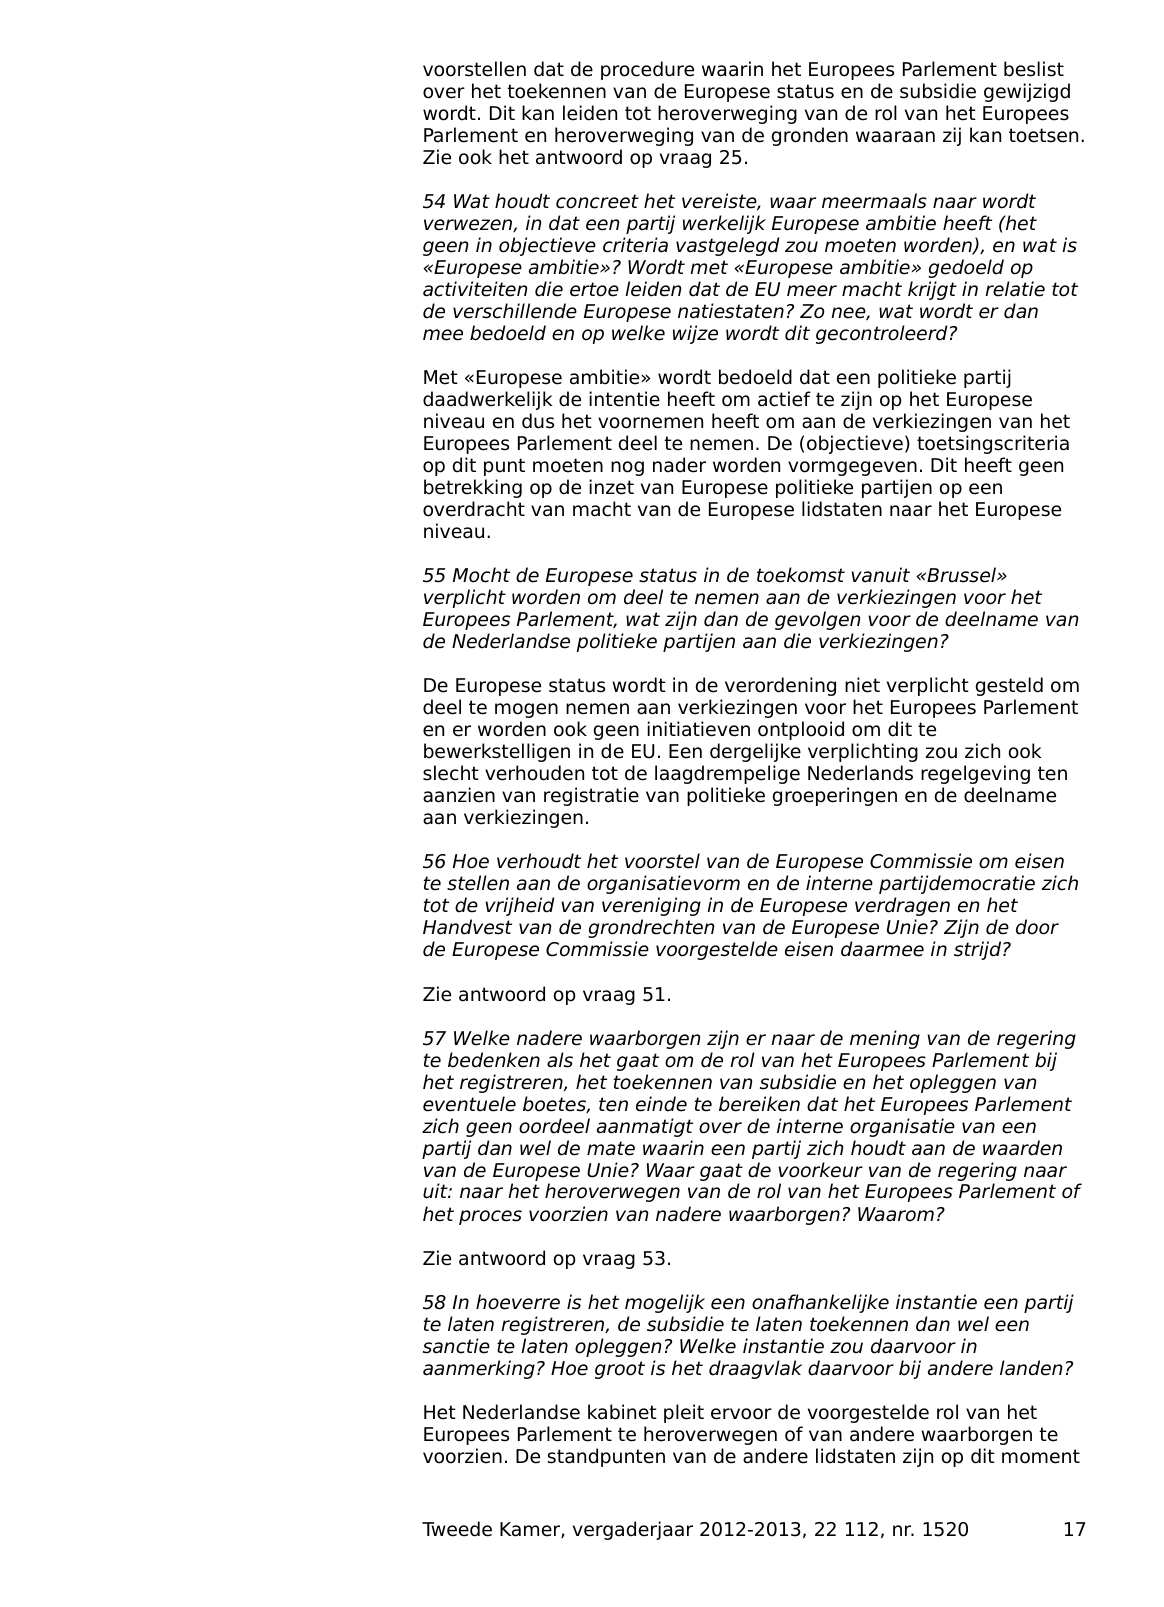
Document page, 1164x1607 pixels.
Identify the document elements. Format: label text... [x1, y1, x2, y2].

text Zie antwoord op vraag 53. [422, 1248, 1087, 1269]
subtitle 55 Mocht de Europese status in de toekomst vanuit «Brussel» verplicht worden om deel te nemen aan de verkiezingen voor het Europees Parlement, wat zijn dan de gevolgen voor de deelname van de Nederlandse politieke partijen aan die verkiezingen? [422, 565, 1087, 653]
text Met «Europese ambitie» wordt bedoeld dat een politieke partij daadwerkelijk de intentie heeft om actief te zijn op het Europese niveau en dus het voornemen heeft om aan de verkiezingen van het Europees Parlement deel te nemen. De (objectieve) toetsingscriteria op dit punt moeten nog nader worden vormgegeven. Dit heeft geen betrekking op de inzet van Europese politieke partijen op een overdracht van macht van de Europese lidstaten naar het Europese niveau. [422, 367, 1087, 543]
text voorstellen dat de procedure waarin het Europees Parlement beslist over het toekennen van de Europese status en de subsidie gewijzigd wordt. Dit kan leiden tot heroverweging van de rol van het Europees Parlement en heroverweging van de gronden waaraan zij kan toetsen. Zie ook het antwoord op vraag 25. [422, 59, 1087, 169]
text Zie antwoord op vraag 51. [422, 983, 1087, 1005]
subtitle 58 In hoeverre is het mogelijk een onafhankelijke instantie een partij te laten registreren, de subsidie te laten toekennen dan wel een sanctie te laten opleggen? Welke instantie zou daarvoor in aanmerking? Hoe groot is het draagvlak daarvoor bij andere landen? [422, 1292, 1087, 1380]
subtitle 56 Hoe verhoudt het voorstel van de Europese Commissie om eisen te stellen aan de organisatievorm en de interne partijdemocratie zich tot de vrijheid van vereniging in de Europese verdragen en het Handvest van de grondrechten van de Europese Unie? Zijn de door de Europese Commissie voorgestelde eisen daarmee in strijd? [422, 851, 1087, 961]
subtitle 54 Wat houdt concreet het vereiste, waar meermaals naar wordt verwezen, in dat een partij werkelijk Europese ambitie heeft (het geen in objectieve criteria vastgelegd zou moeten worden), en wat is «Europese ambitie»? Wordt met «Europese ambitie» gedoeld op activiteiten die ertoe leiden dat de EU meer macht krijgt in relatie tot de verschillende Europese natiestaten? Zo nee, wat wordt er dan mee bedoeld en op welke wijze wordt dit gecontroleerd? [422, 191, 1087, 345]
text Het Nederlandse kabinet pleit ervoor de voorgestelde rol van het Europees Parlement te heroverwegen of van andere waarborgen te voorzien. De standpunten van de andere lidstaten zijn op dit moment [422, 1402, 1087, 1468]
text De Europese status wordt in de verordening niet verplicht gesteld om deel te mogen nemen aan verkiezingen voor het Europees Parlement en er worden ook geen initiatieven ontplooid om dit te bewerkstelligen in de EU. Een dergelijke verplichting zou zich ook slecht verhouden tot de laagdrempelige Nederlands regelgeving ten aanzien van registratie van politieke groeperingen en de deelname aan verkiezingen. [422, 675, 1087, 829]
subtitle 57 Welke nadere waarborgen zijn er naar de mening van de regering te bedenken als het gaat om de rol van het Europees Parlement bij het registreren, het toekennen van subsidie en het opleggen van eventuele boetes, ten einde te bereiken dat het Europees Parlement zich geen oordeel aanmatigt over de interne organisatie van een partij dan wel de mate waarin een partij zich houdt aan de waarden van de Europese Unie? Waar gaat de voorkeur van de regering naar uit: naar het heroverwegen van de rol van het Europees Parlement of het proces voorzien van nadere waarborgen? Waarom? [422, 1028, 1087, 1225]
